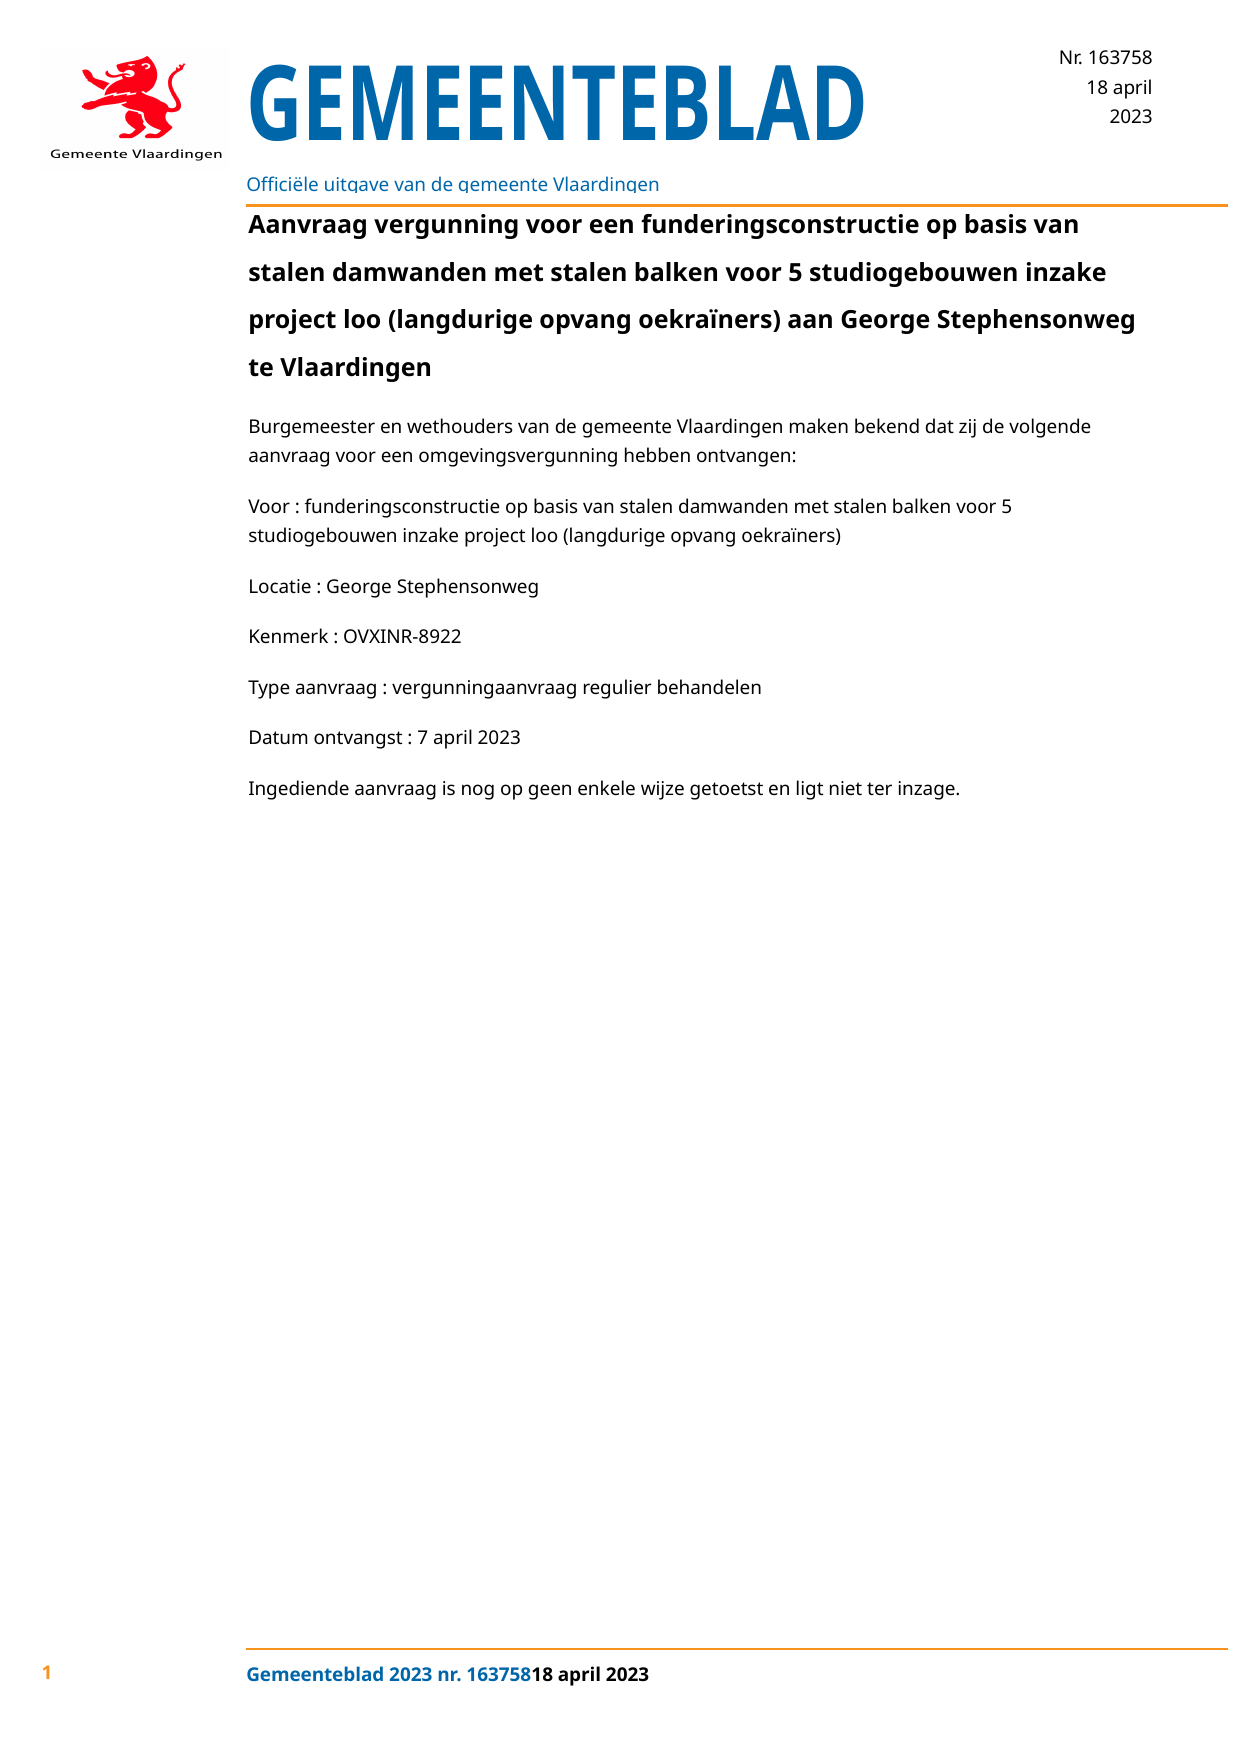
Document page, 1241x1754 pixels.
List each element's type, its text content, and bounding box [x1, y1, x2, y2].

text Datum ontvangst : 7 april 2023 [248, 724, 1152, 750]
text Burgemeester en wethouders van de gemeente Vlaardingen maken bekend dat zij de volgende aanvraag voor een omgevingsvergunning hebben ontvangen: [248, 413, 1152, 468]
text Ingediende aanvraag is nog op geen enkele wijze getoetst en ligt niet ter inzage. [248, 775, 1152, 801]
text Voor : funderingsconstructie op basis van stalen damwanden met stalen balken voor 5 studiogebouwen inzake project loo (langdurige opvang oekraïners) [248, 493, 1152, 548]
picture [41, 47, 231, 172]
text Type aanvraag : vergunningaanvraag regulier behandelen [248, 674, 1152, 700]
text Kenmerk : OVXINR-8922 [248, 623, 1152, 649]
text Aanvraag vergunning voor een funderingsconstructie op basis van stalen damwanden met stalen balken voor 5 studiogebouwen inzake project loo (langdurige opvang oekraïners) aan George Stephensonweg te Vlaardingen [248, 207, 1152, 384]
text Locatie : George Stephensonweg [248, 573, 1152, 599]
